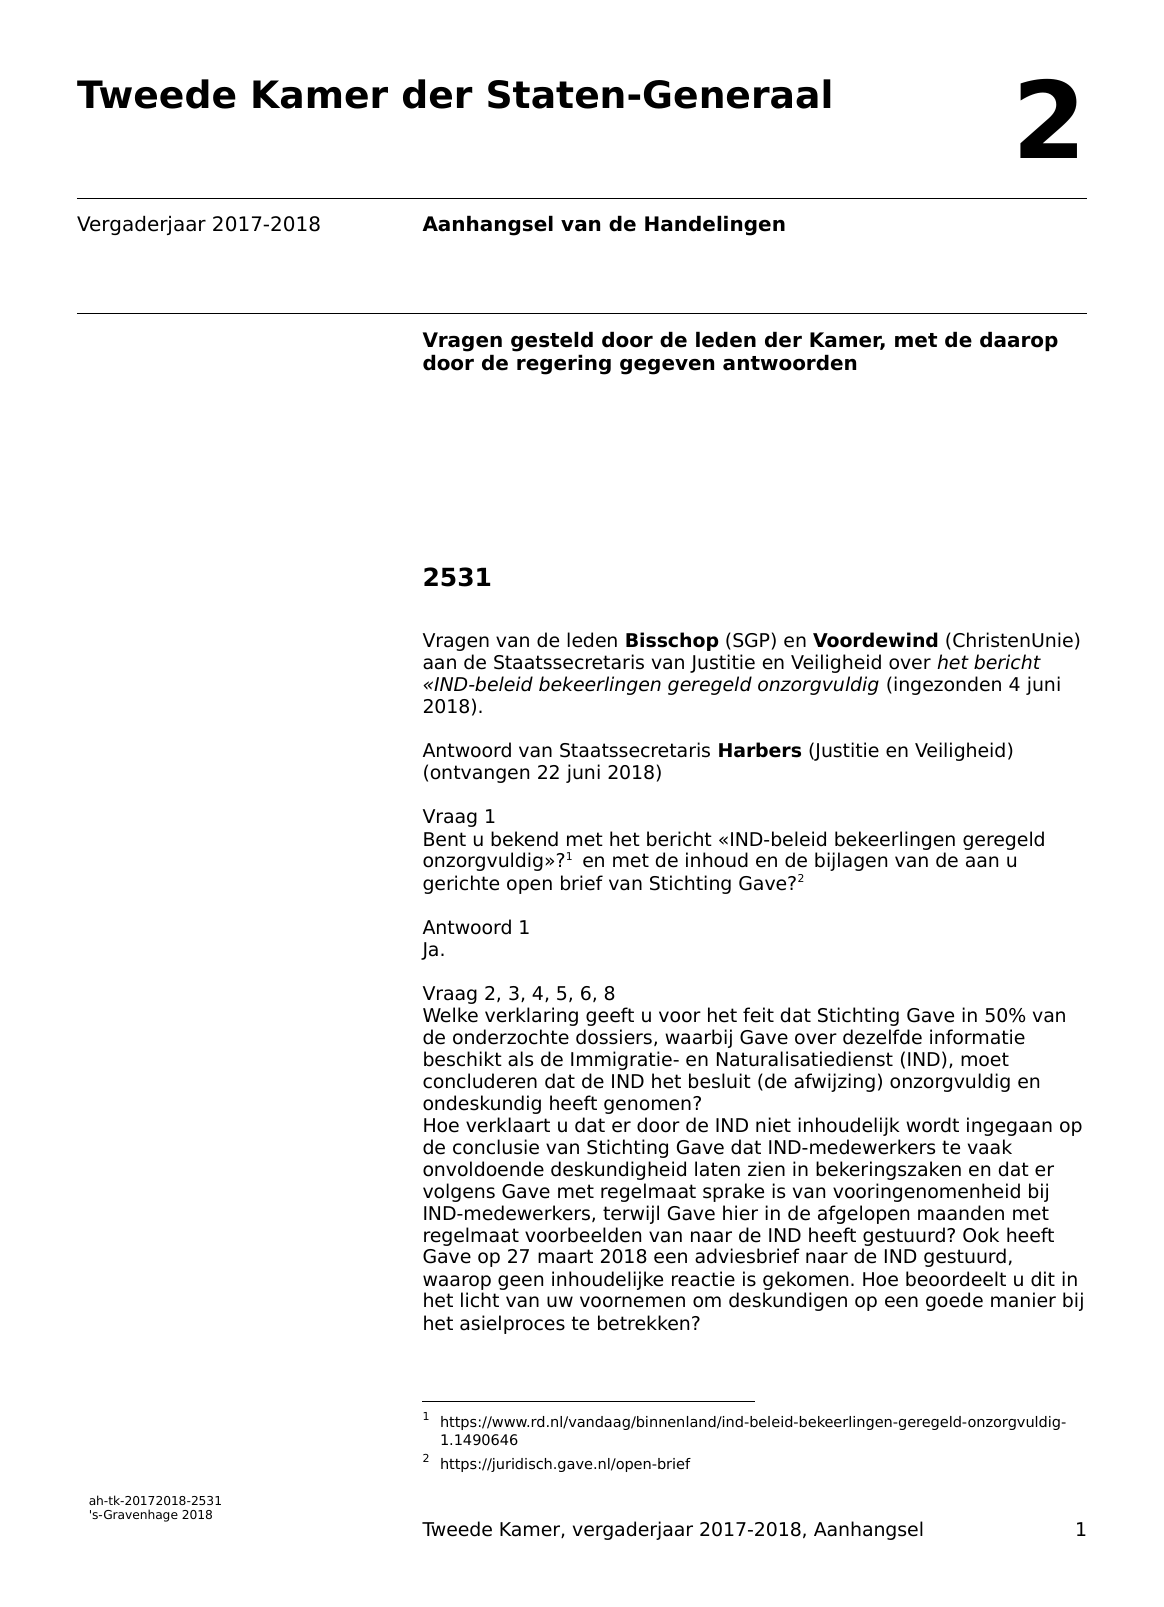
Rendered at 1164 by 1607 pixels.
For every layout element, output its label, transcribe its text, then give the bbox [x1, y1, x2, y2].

text https://juridisch.gave.nl/open-brief [422, 1452, 1087, 1474]
table_cell Vragen gesteld door de leden der Kamer, met de daarop door de regering gegeven antwoorden [422, 314, 1087, 375]
text ah-tk-20172018-2531 [88, 1494, 323, 1508]
table_header Tweede Kamer der Staten-Generaal [77, 59, 886, 198]
text Antwoord van Staatssecretaris Harbers (Justitie en Veiligheid) (ontvangen 22 juni 2018) [422, 740, 1087, 784]
text Vraag 2, 3, 4, 5, 6, 8 [422, 983, 1087, 1005]
text https://www.rd.nl/vandaag/binnenland/ind-beleid-bekeerlingen-geregeld-onzorgvuldig-1.1490646 [422, 1410, 1087, 1449]
text Ja. [422, 938, 1087, 961]
text Antwoord 1 [422, 917, 1087, 938]
table_cell [77, 314, 422, 375]
text 2531 [422, 563, 1087, 592]
text Bent u bekend met het bericht «IND-beleid bekeerlingen geregeld onzorgvuldig»? en met de inhoud en de bijlagen van de aan u gerichte open brief van Stichting Gave? [422, 828, 1087, 894]
text 's-Gravenhage 2018 [88, 1508, 323, 1522]
table_cell Aanhangsel van de Handelingen [422, 199, 1087, 313]
text Hoe verklaart u dat er door de IND niet inhoudelijk wordt ingegaan op de conclusie van Stichting Gave dat IND-medewerkers te vaak onvoldoende deskundigheid laten zien in bekeringszaken en dat er volgens Gave met regelmaat sprake is van vooringenomenheid bij IND-medewerkers, terwijl Gave hier in de afgelopen maanden met regelmaat voorbeelden van naar de IND heeft gestuurd? Ook heeft Gave op 27 maart 2018 een adviesbrief naar de IND gestuurd, waarop geen inhoudelijke reactie is gekomen. Hoe beoordeelt u dit in het licht van uw voornemen om deskundigen op een goede manier bij het asielproces te betrekken? [422, 1114, 1087, 1334]
table_header 2 [886, 59, 1087, 198]
text Welke verklaring geeft u voor het feit dat Stichting Gave in 50% van de onderzochte dossiers, waarbij Gave over dezelfde informatie beschikt als de Immigratie- en Naturalisatiedienst (IND), moet concluderen dat de IND het besluit (de afwijzing) onzorgvuldig en ondeskundig heeft genomen? [422, 1005, 1087, 1114]
text Vraag 1 [422, 806, 1087, 828]
text Vragen van de leden Bisschop (SGP) en Voordewind (ChristenUnie) aan de Staatssecretaris van Justitie en Veiligheid over het bericht «IND-beleid bekeerlingen geregeld onzorgvuldig (ingezonden 4 juni 2018). [422, 630, 1087, 718]
table_cell Vergaderjaar 2017-2018 [77, 199, 422, 313]
